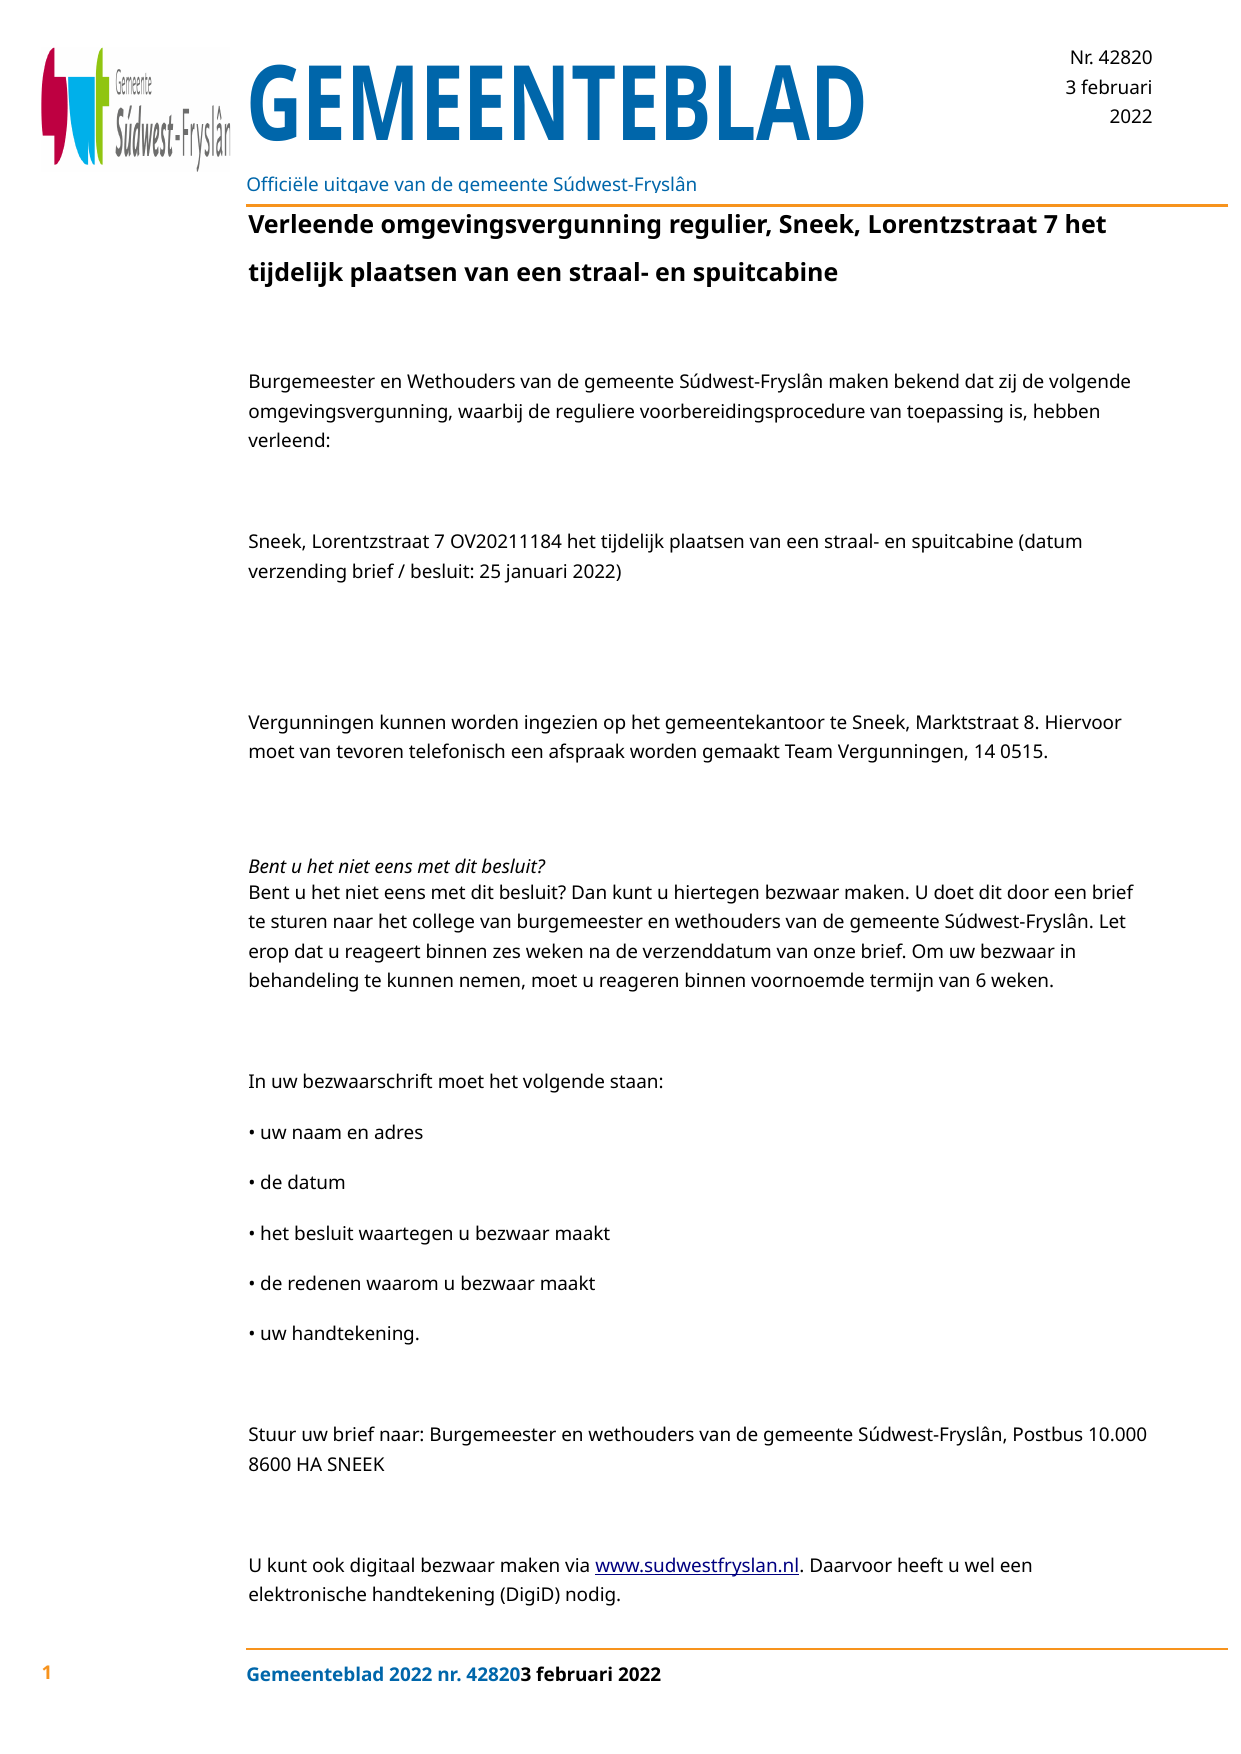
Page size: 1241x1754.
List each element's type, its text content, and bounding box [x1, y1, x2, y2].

text Bent u het niet eens met dit besluit? [248, 853, 1152, 879]
text • de datum [248, 1169, 1152, 1195]
text • de redenen waarom u bezwaar maakt [248, 1270, 1152, 1296]
text Vergunningen kunnen worden ingezien op het gemeentekantoor te Sneek, Marktstraat 8. Hiervoor moet van tevoren telefonisch een afspraak worden gemaakt Team Vergunningen, 14 0515. [248, 709, 1152, 764]
text Burgemeester en Wethouders van de gemeente Súdwest-Fryslân maken bekend dat zij de volgende omgevingsvergunning, waarbij de reguliere voorbereidingsprocedure van toepassing is, hebben verleend: [248, 368, 1152, 453]
text Bent u het niet eens met dit besluit? Dan kunt u hiertegen bezwaar maken. U doet dit door een brief te sturen naar het college van burgemeester en wethouders van de gemeente Súdwest-Fryslân. Let erop dat u reageert binnen zes weken na de verzenddatum van onze brief. Om uw bezwaar in behandeling te kunnen nemen, moet u reageren binnen voornoemde termijn van 6 weken. [248, 879, 1152, 993]
text In uw bezwaarschrift moet het volgende staan: [248, 1068, 1152, 1094]
text • uw handtekening. [248, 1321, 1152, 1346]
text Stuur uw brief naar: Burgemeester en wethouders van de gemeente Súdwest-Fryslân, Postbus 10.000 8600 HA SNEEK [248, 1421, 1152, 1477]
text • het besluit waartegen u bezwaar maakt [248, 1220, 1152, 1245]
text Sneek, Lorentzstraat 7 OV20211184 het tijdelijk plaatsen van een straal- en spuitcabine (datum verzending brief / besluit: 25 januari 2022) [248, 528, 1152, 584]
text • uw naam en adres [248, 1119, 1152, 1144]
text Verleende omgevingsvergunning regulier, Sneek, Lorentzstraat 7 het tijdelijk plaatsen van een straal- en spuitcabine [248, 207, 1152, 288]
text U kunt ook digitaal bezwaar maken via www.sudwestfryslan.nl. Daarvoor heeft u wel een elektronische handtekening (DigiD) nodig. [248, 1552, 1152, 1607]
picture [41, 47, 231, 172]
